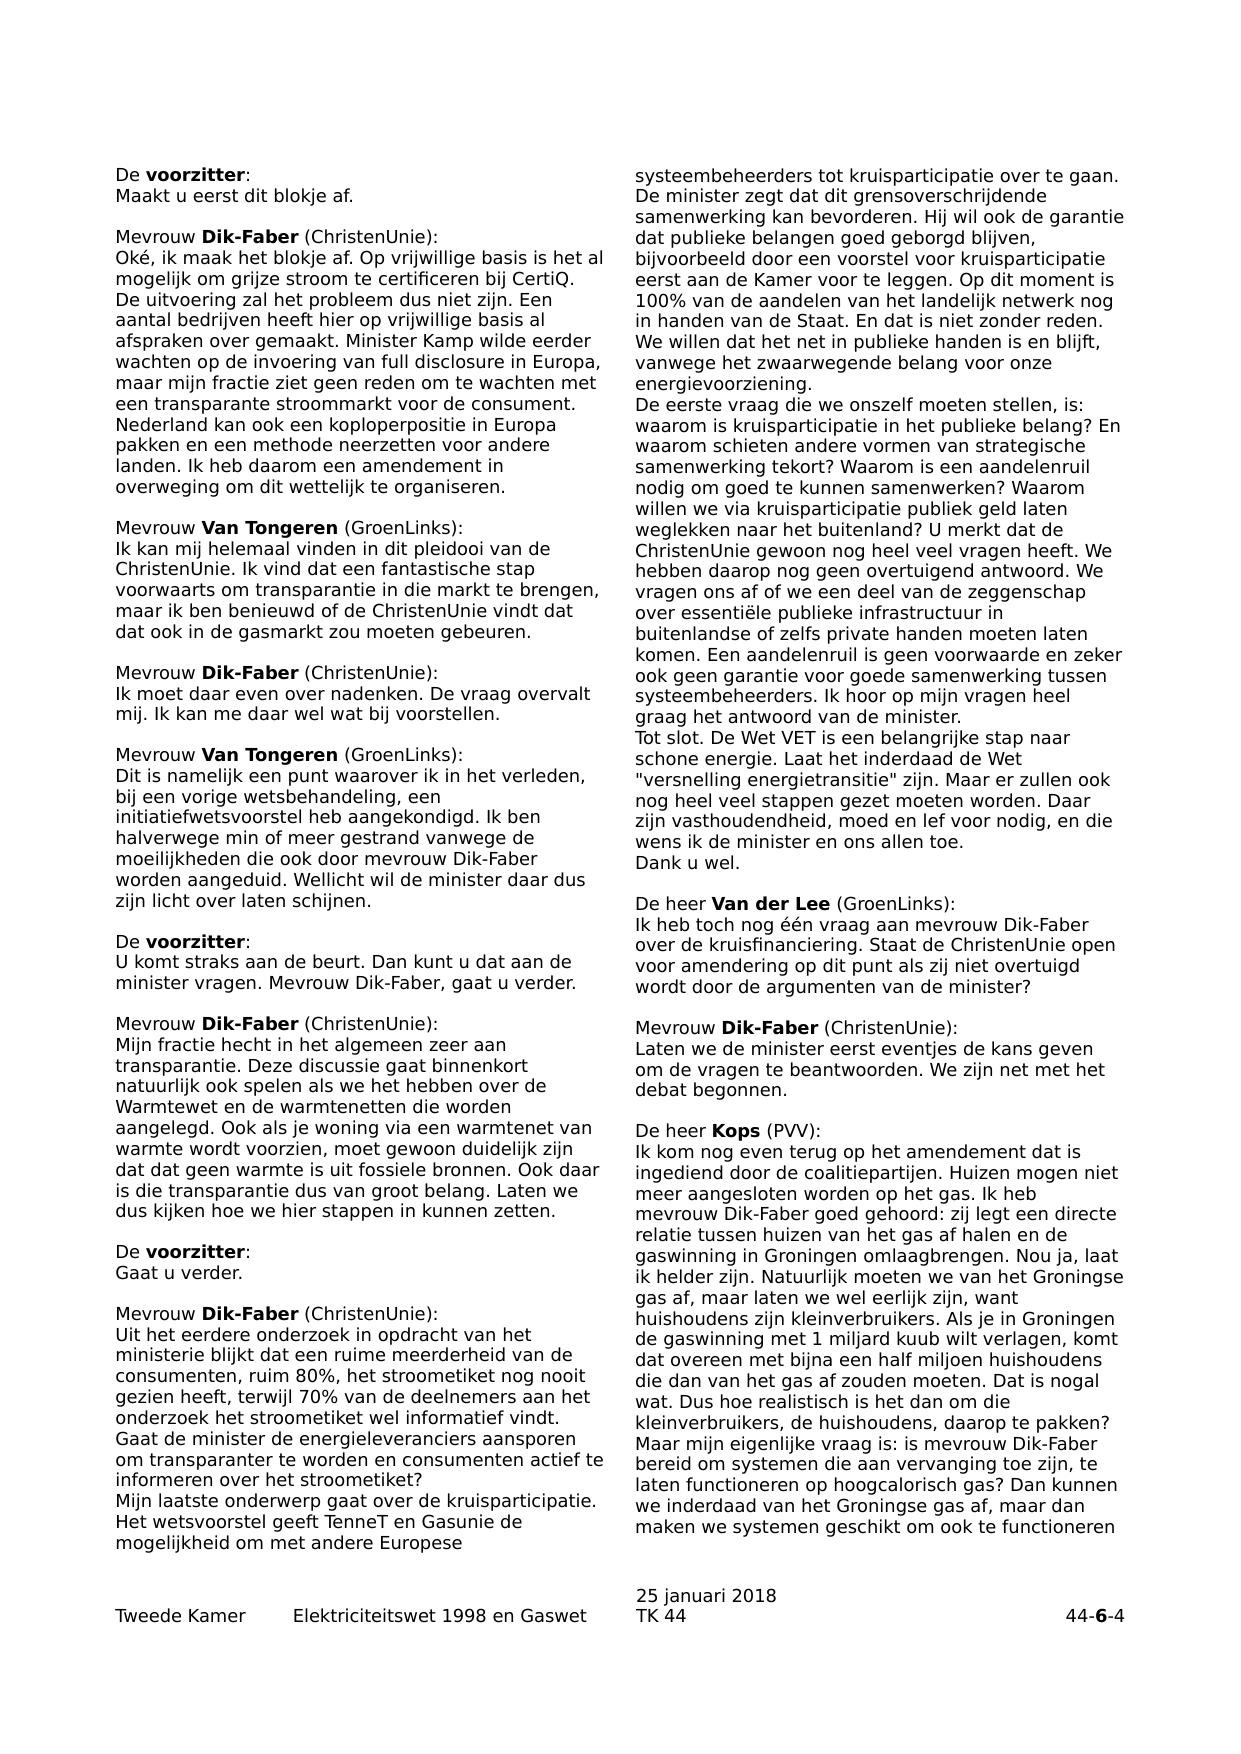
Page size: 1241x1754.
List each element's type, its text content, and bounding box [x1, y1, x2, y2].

text Dank u wel. [635, 853, 1125, 874]
text De voorzitter: [115, 931, 605, 952]
text Mevrouw Dik-Faber (ChristenUnie): [115, 1014, 605, 1034]
text Mevrouw Van Tongeren (GroenLinks): [115, 518, 605, 538]
text Mijn laatste onderwerp gaat over de kruisparticipatie. Het wetsvoorstel geeft TenneT en Gasunie de mogelijkheid om met andere Europese [115, 1491, 605, 1553]
text De heer Van der Lee (GroenLinks): [635, 894, 1125, 914]
text U komt straks aan de beurt. Dan kunt u dat aan de minister vragen. Mevrouw Dik-Faber, gaat u verder. [115, 952, 605, 994]
text Mevrouw Dik-Faber (ChristenUnie): [115, 227, 605, 248]
text Laten we de minister eerst eventjes de kans geven om de vragen te beantwoorden. We zijn net met het debat begonnen. [635, 1038, 1125, 1101]
text Ik moet daar even over nadenken. De vraag overvalt mij. Ik kan me daar wel wat bij voorstellen. [115, 683, 605, 725]
text systeembeheerders tot kruisparticipatie over te gaan. De minister zegt dat dit grensoverschrijdende samenwerking kan bevorderen. Hij wil ook de garantie dat publieke belangen goed geborgd blijven, bijvoorbeeld door een voorstel voor kruisparticipatie eerst aan de Kamer voor te leggen. Op dit moment is 100% van de aandelen van het landelijk netwerk nog in handen van de Staat. En dat is niet zonder reden. We willen dat het net in publieke handen is en blijft, vanwege het zwaarwegende belang voor onze energievoorziening. [635, 165, 1125, 394]
text Maakt u eerst dit blokje af. [115, 186, 605, 207]
text De voorzitter: [115, 1242, 605, 1263]
text De voorzitter: [115, 165, 605, 186]
text Ik kan mij helemaal vinden in dit pleidooi van de ChristenUnie. Ik vind dat een fantastische stap voorwaarts om transparantie in die markt te brengen, maar ik ben benieuwd of de ChristenUnie vindt dat dat ook in de gasmarkt zou moeten gebeuren. [115, 538, 605, 642]
text Oké, ik maak het blokje af. Op vrijwillige basis is het al mogelijk om grijze stroom te certificeren bij CertiQ. De uitvoering zal het probleem dus niet zijn. Een aantal bedrijven heeft hier op vrijwillige basis al afspraken over gemaakt. Minister Kamp wilde eerder wachten op de invoering van full disclosure in Europa, maar mijn fractie ziet geen reden om te wachten met een transparante stroommarkt voor de consument. Nederland kan ook een koploperpositie in Europa pakken en een methode neerzetten voor andere landen. Ik heb daarom een amendement in overweging om dit wettelijk te organiseren. [115, 248, 605, 498]
text Ik heb toch nog één vraag aan mevrouw Dik-Faber over de kruisfinanciering. Staat de ChristenUnie open voor amendering op dit punt als zij niet overtuigd wordt door de argumenten van de minister? [635, 914, 1125, 998]
text De heer Kops (PVV): [635, 1121, 1125, 1142]
text Mevrouw Van Tongeren (GroenLinks): [115, 745, 605, 766]
text Mevrouw Dik-Faber (ChristenUnie): [635, 1018, 1125, 1038]
text Gaat u verder. [115, 1263, 605, 1284]
text Mevrouw Dik-Faber (ChristenUnie): [115, 1304, 605, 1324]
text Ik kom nog even terug op het amendement dat is ingediend door de coalitiepartijen. Huizen mogen niet meer aangesloten worden op het gas. Ik heb mevrouw Dik-Faber goed gehoord: zij legt een directe relatie tussen huizen van het gas af halen en de gaswinning in Groningen omlaagbrengen. Nou ja, laat ik helder zijn. Natuurlijk moeten we van het Groningse gas af, maar laten we wel eerlijk zijn, want huishoudens zijn kleinverbruikers. Als je in Groningen de gaswinning met 1 miljard kuub wilt verlagen, komt dat overeen met bijna een half miljoen huishoudens die dan van het gas af zouden moeten. Dat is nogal wat. Dus hoe realistisch is het dan om die kleinverbruikers, de huishoudens, daarop te pakken? Maar mijn eigenlijke vraag is: is mevrouw Dik-Faber bereid om systemen die aan vervanging toe zijn, te laten functioneren op hoogcalorisch gas? Dan kunnen we inderdaad van het Groningse gas af, maar dan maken we systemen geschikt om ook te functioneren [635, 1142, 1125, 1537]
text Tot slot. De Wet VET is een belangrijke stap naar schone energie. Laat het inderdaad de Wet "versnelling energietransitie" zijn. Maar er zullen ook nog heel veel stappen gezet moeten worden. Daar zijn vasthoudendheid, moed en lef voor nodig, en die wens ik de minister en ons allen toe. [635, 728, 1125, 853]
text Mijn fractie hecht in het algemeen zeer aan transparantie. Deze discussie gaat binnenkort natuurlijk ook spelen als we het hebben over de Warmtewet en de warmtenetten die worden aangelegd. Ook als je woning via een warmtenet van warmte wordt voorzien, moet gewoon duidelijk zijn dat dat geen warmte is uit fossiele bronnen. Ook daar is die transparantie dus van groot belang. Laten we dus kijken hoe we hier stappen in kunnen zetten. [115, 1034, 605, 1222]
text Uit het eerdere onderzoek in opdracht van het ministerie blijkt dat een ruime meerderheid van de consumenten, ruim 80%, het stroometiket nog nooit gezien heeft, terwijl 70% van de deelnemers aan het onderzoek het stroometiket wel informatief vindt. Gaat de minister de energieleveranciers aansporen om transparanter te worden en consumenten actief te informeren over het stroometiket? [115, 1324, 605, 1491]
text Mevrouw Dik-Faber (ChristenUnie): [115, 662, 605, 683]
text Dit is namelijk een punt waarover ik in het verleden, bij een vorige wetsbehandeling, een initiatiefwetsvoorstel heb aangekondigd. Ik ben halverwege min of meer gestrand vanwege de moeilijkheden die ook door mevrouw Dik-Faber worden aangeduid. Wellicht wil de minister daar dus zijn licht over laten schijnen. [115, 766, 605, 911]
text De eerste vraag die we onszelf moeten stellen, is: waarom is kruisparticipatie in het publieke belang? En waarom schieten andere vormen van strategische samenwerking tekort? Waarom is een aandelenruil nodig om goed te kunnen samenwerken? Waarom willen we via kruisparticipatie publiek geld laten weglekken naar het buitenland? U merkt dat de ChristenUnie gewoon nog heel veel vragen heeft. We hebben daarop nog geen overtuigend antwoord. We vragen ons af of we een deel van de zeggenschap over essentiële publieke infrastructuur in buitenlandse of zelfs private handen moeten laten komen. Een aandelenruil is geen voorwaarde en zeker ook geen garantie voor goede samenwerking tussen systeembeheerders. Ik hoor op mijn vragen heel graag het antwoord van de minister. [635, 394, 1125, 728]
